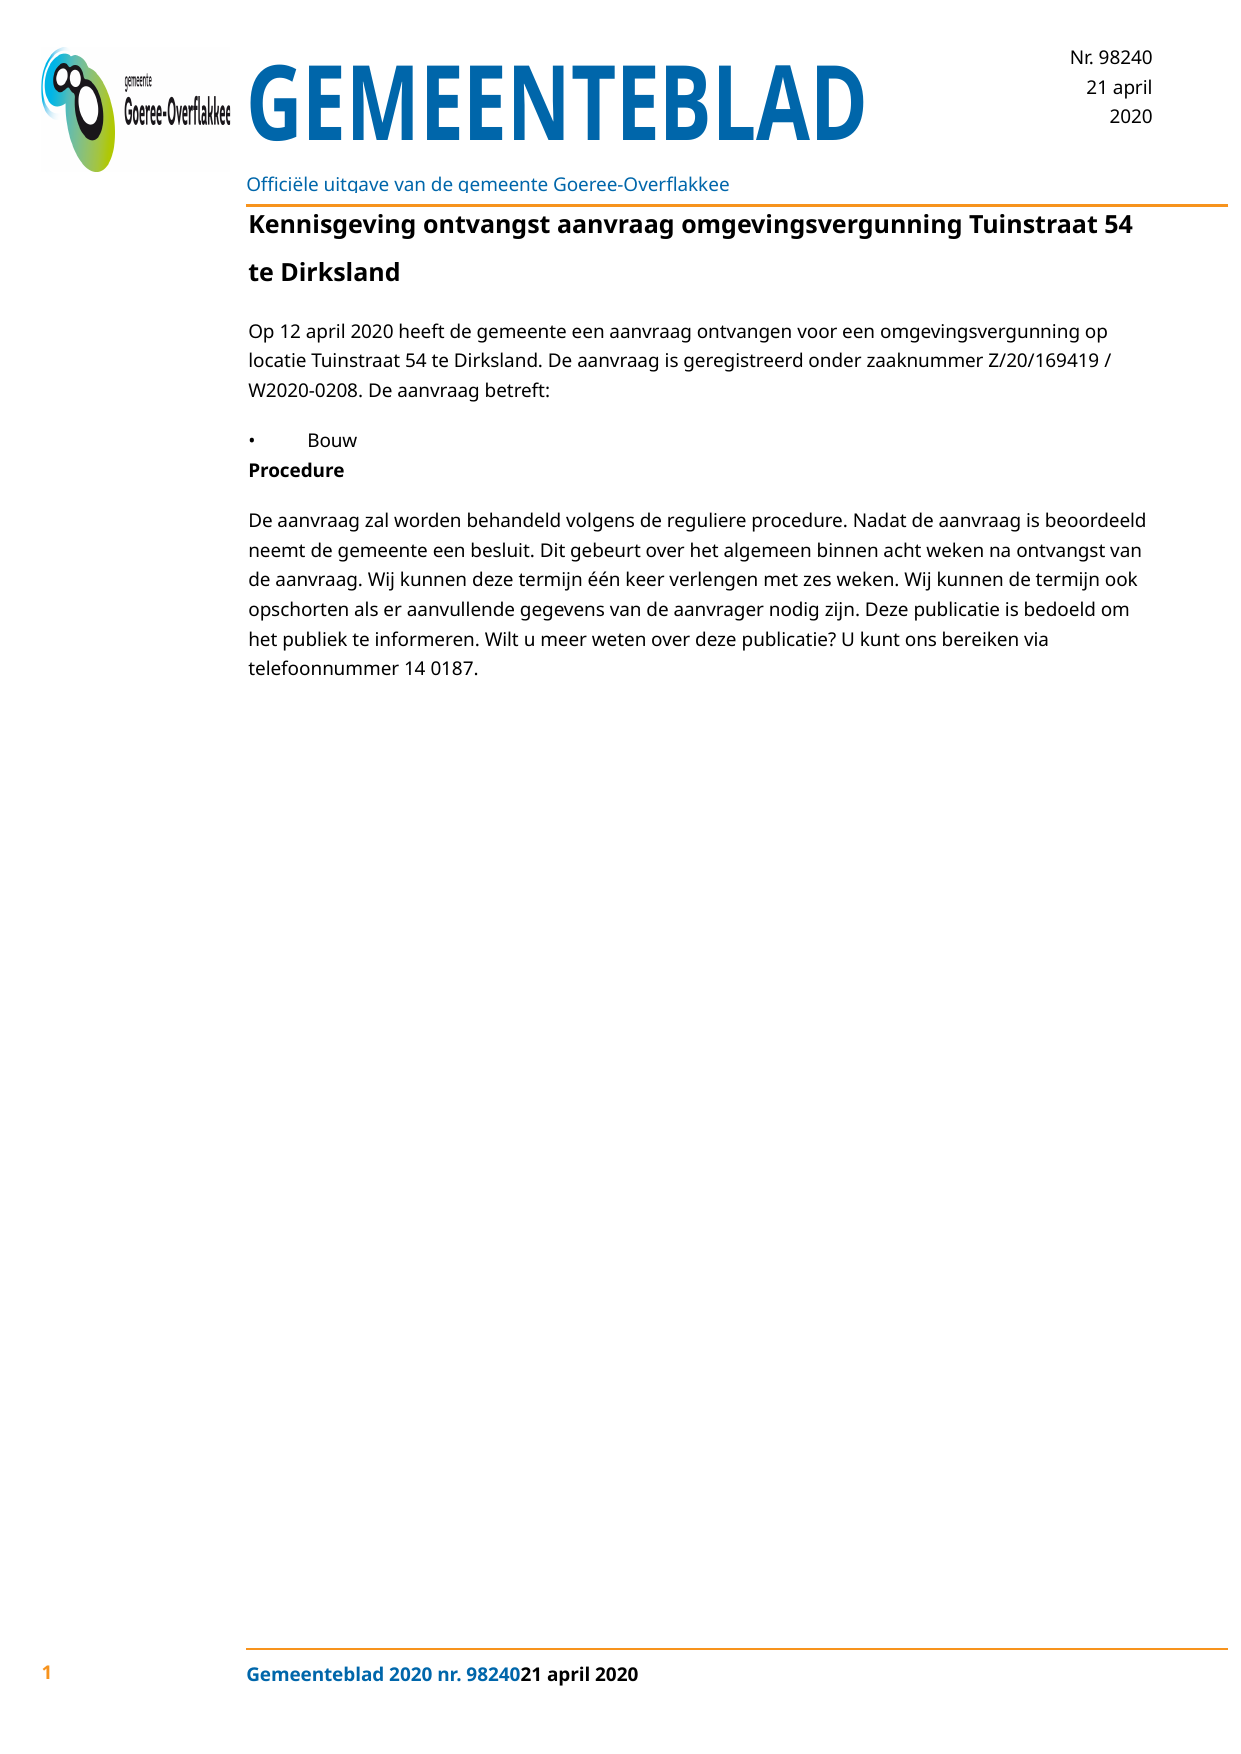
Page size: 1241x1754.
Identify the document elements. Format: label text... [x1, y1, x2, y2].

list Bouw [248, 427, 1152, 453]
text Kennisgeving ontvangst aanvraag omgevingsvergunning Tuinstraat 54 te Dirksland [248, 207, 1152, 288]
picture [41, 47, 231, 172]
text De aanvraag zal worden behandeld volgens de reguliere procedure. Nadat de aanvraag is beoordeeld neemt de gemeente een besluit. Dit gebeurt over het algemeen binnen acht weken na ontvangst van de aanvraag. Wij kunnen deze termijn één keer verlengen met zes weken. Wij kunnen de termijn ook opschorten als er aanvullende gegevens van de aanvrager nodig zijn. Deze publicatie is bedoeld om het publiek te informeren. Wilt u meer weten over deze publicatie? U kunt ons bereiken via telefoonnummer 14 0187. [248, 507, 1152, 681]
text Procedure [248, 457, 1152, 483]
text Op 12 april 2020 heeft de gemeente een aanvraag ontvangen voor een omgevingsvergunning op locatie Tuinstraat 54 te Dirksland. De aanvraag is geregistreerd onder zaaknummer Z/20/169419 / W2020-0208. De aanvraag betreft: [248, 318, 1152, 403]
